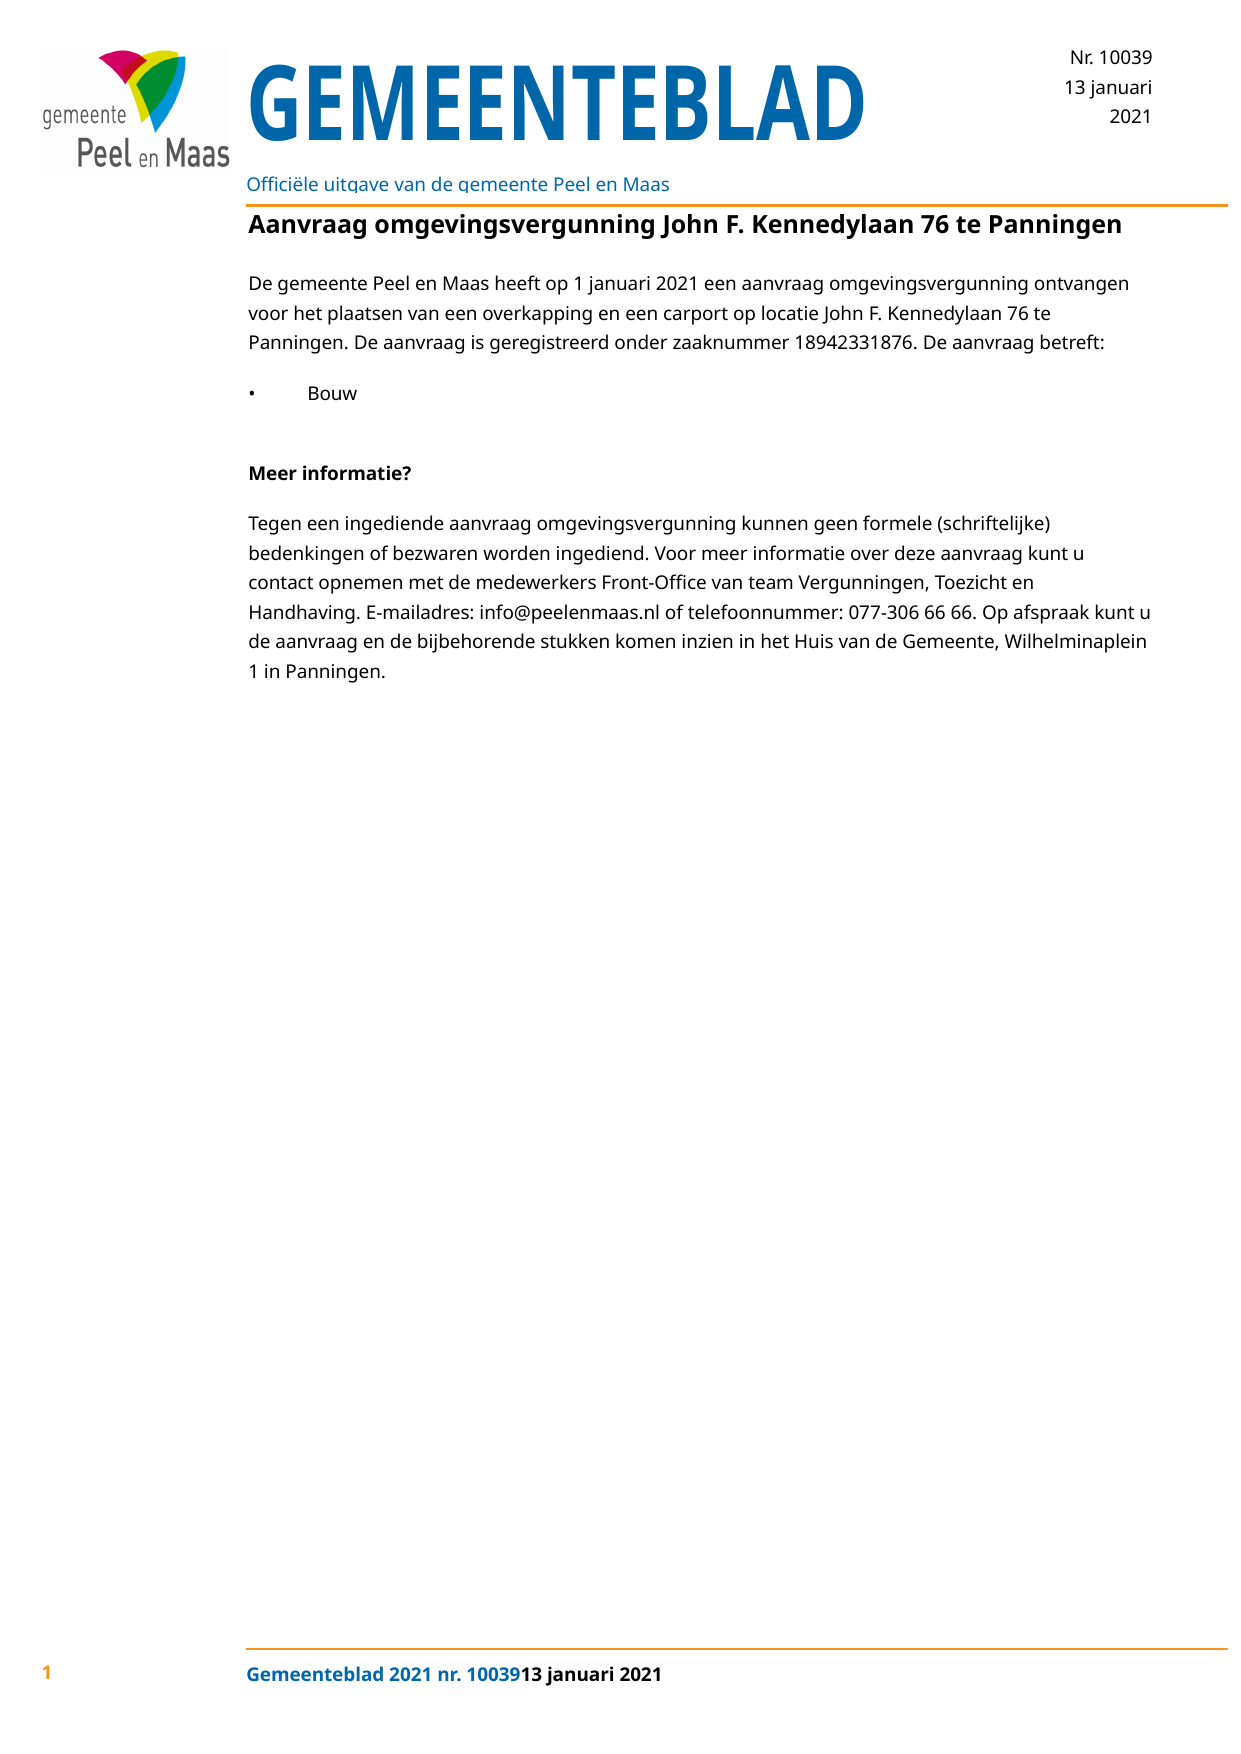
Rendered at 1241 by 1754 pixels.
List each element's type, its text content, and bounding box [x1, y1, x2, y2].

text De gemeente Peel en Maas heeft op 1 januari 2021 een aanvraag omgevingsvergunning ontvangen voor het plaatsen van een overkapping en een carport op locatie John F. Kennedylaan 76 te Panningen. De aanvraag is geregistreerd onder zaaknummer 18942331876. De aanvraag betreft: [248, 270, 1152, 355]
text Aanvraag omgevingsvergunning John F. Kennedylaan 76 te Panningen [248, 207, 1152, 241]
text Tegen een ingediende aanvraag omgevingsvergunning kunnen geen formele (schriftelijke) bedenkingen of bezwaren worden ingediend. Voor meer informatie over deze aanvraag kunt u contact opnemen met de medewerkers Front-Office van team Vergunningen, Toezicht en Handhaving. E-mailadres: info@peelenmaas.nl of telefoonnummer: 077-306 66 66. Op afspraak kunt u de aanvraag en de bijbehorende stukken komen inzien in het Huis van de Gemeente, Wilhelminaplein 1 in Panningen. [248, 510, 1152, 684]
list Bouw [248, 380, 1152, 406]
picture [41, 47, 231, 172]
text Meer informatie? [248, 460, 1152, 486]
